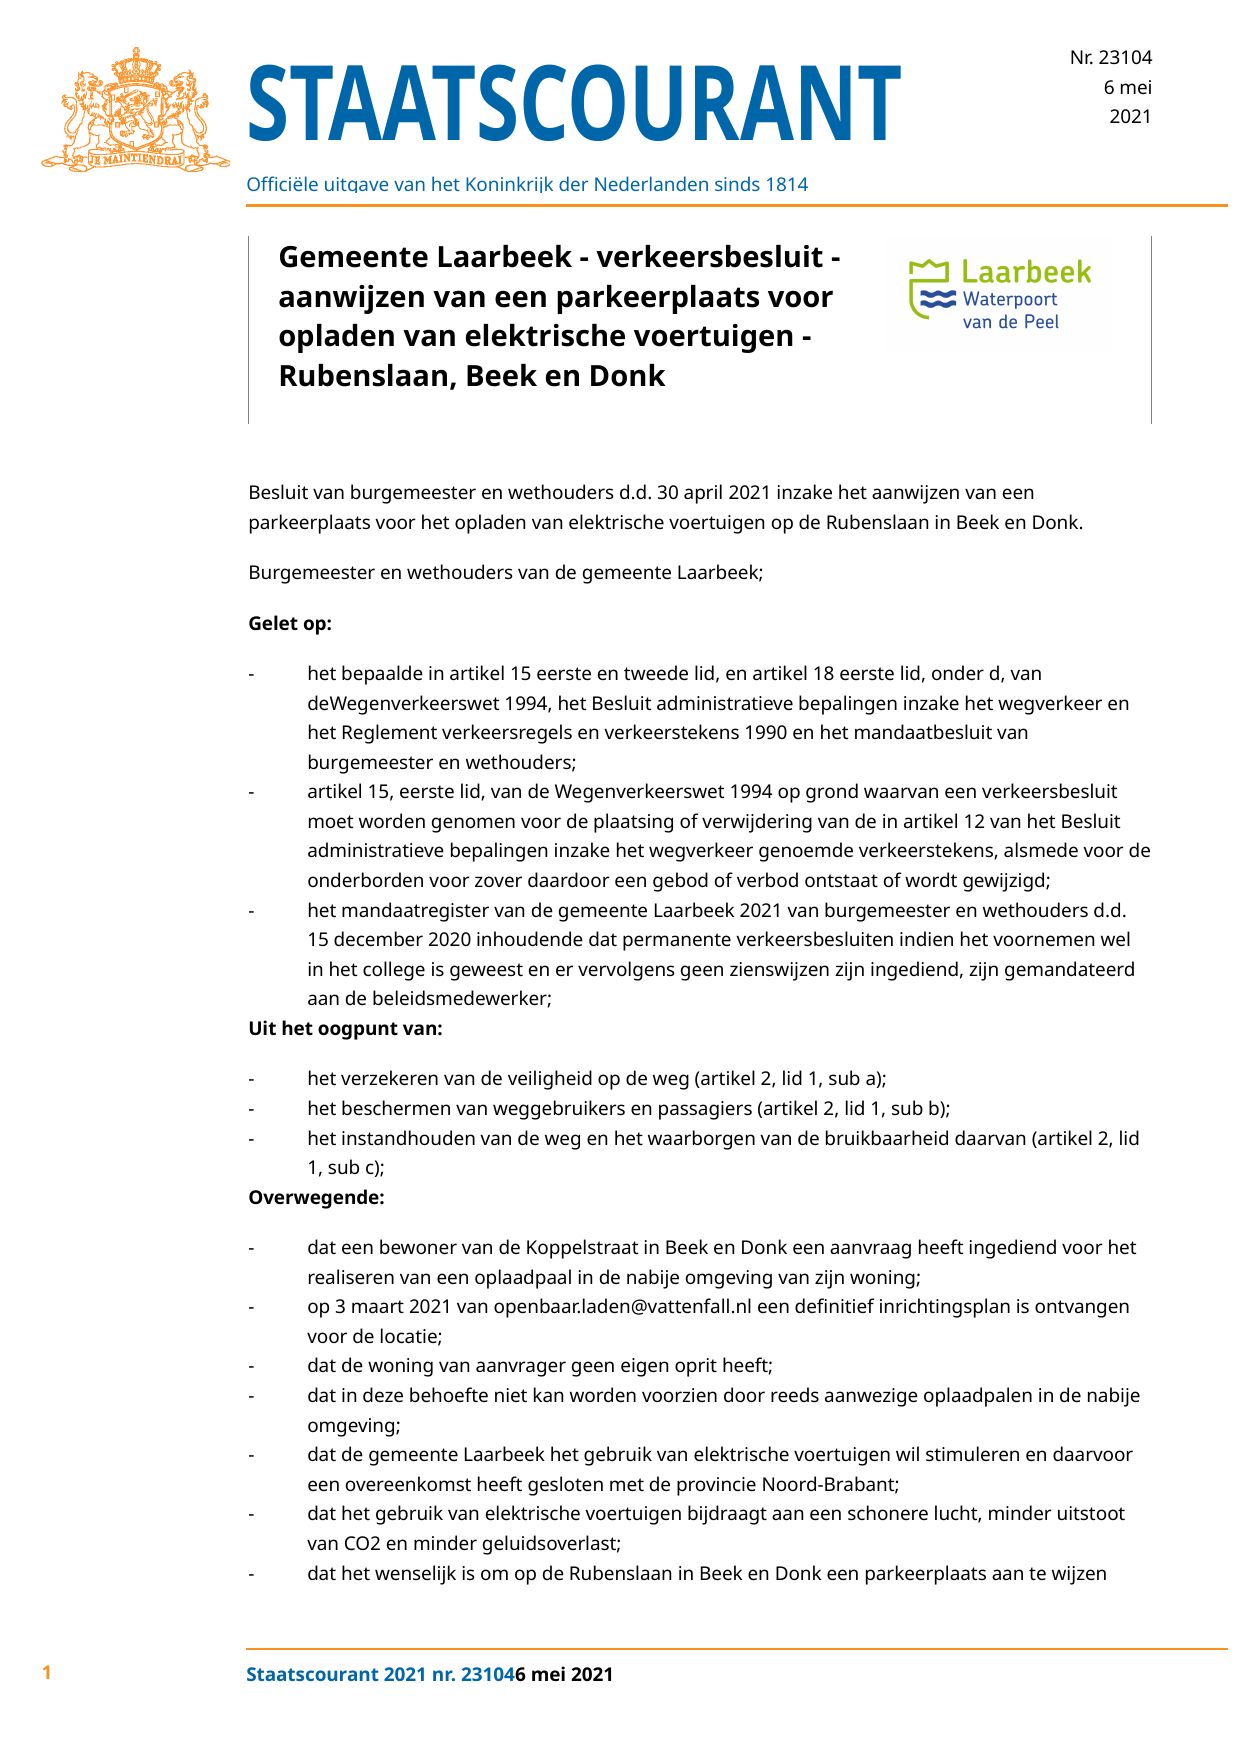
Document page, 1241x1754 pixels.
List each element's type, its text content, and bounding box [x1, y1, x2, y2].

list dat het gebruik van elektrische voertuigen bijdraagt aan een schonere lucht, minder uitstoot van CO2 en minder geluidsoverlast; [248, 1501, 1152, 1556]
list dat de woning van aanvrager geen eigen oprit heeft; [248, 1353, 1152, 1378]
list op 3 maart 2021 van openbaar.laden@vattenfall.nl een definitief inrichtingsplan is ontvangen voor de locatie; [248, 1293, 1152, 1349]
text Besluit van burgemeester en wethouders d.d. 30 april 2021 inzake het aanwijzen van een parkeerplaats voor het opladen van elektrische voertuigen op de Rubenslaan in Beek en Donk. [248, 479, 1152, 535]
list het mandaatregister van de gemeente Laarbeek 2021 van burgemeester en wethouders d.d. 15 december 2020 inhoudende dat permanente verkeersbesluiten indien het voornemen wel in het college is geweest en er vervolgens geen zienswijzen zijn ingediend, zijn gemandateerd aan de beleidsmedewerker; [248, 897, 1152, 1011]
picture [41, 47, 231, 172]
text Uit het oogpunt van: [248, 1015, 1152, 1041]
list dat de gemeente Laarbeek het gebruik van elektrische voertuigen wil stimuleren en daarvoor een overeenkomst heeft gesloten met de provincie Noord-Brabant; [248, 1441, 1152, 1497]
list artikel 15, eerste lid, van de Wegenverkeerswet 1994 op grond waarvan een verkeersbesluit moet worden genomen voor de plaatsing of verwijdering van de in artikel 12 van het Besluit administratieve bepalingen inzake het wegverkeer genoemde verkeerstekens, alsmede voor de onderborden voor zover daardoor een gebod of verbod ontstaat of wordt gewijzigd; [248, 778, 1152, 893]
text Burgemeester en wethouders van de gemeente Laarbeek; [248, 559, 1152, 585]
list het bepaalde in artikel 15 eerste en tweede lid, en artikel 18 eerste lid, onder d, van deWegenverkeerswet 1994, het Besluit administratieve bepalingen inzake het wegverkeer en het Reglement verkeersregels en verkeerstekens 1990 en het mandaatbesluit van burgemeester en wethouders; [248, 660, 1152, 775]
list het instandhouden van de weg en het waarborgen van de bruikbaarheid daarvan (artikel 2, lid 1, sub c); [248, 1125, 1152, 1180]
list dat een bewoner van de Koppelstraat in Beek en Donk een aanvraag heeft ingediend voor het realiseren van een oplaadpaal in de nabije omgeving van zijn woning; [248, 1234, 1152, 1290]
text Overwegende: [248, 1184, 1152, 1210]
picture [882, 236, 1119, 352]
list dat in deze behoefte niet kan worden voorzien door reeds aanwezige oplaadpalen in de nabije omgeving; [248, 1382, 1152, 1438]
text Gelet op: [248, 610, 1152, 636]
list het beschermen van weggebruikers en passagiers (artikel 2, lid 1, sub b); [248, 1095, 1152, 1121]
table_header [850, 236, 1151, 424]
list dat het wenselijk is om op de Rubenslaan in Beek en Donk een parkeerplaats aan te wijzen [248, 1560, 1152, 1586]
list het verzekeren van de veiligheid op de weg (artikel 2, lid 1, sub a); [248, 1066, 1152, 1091]
table_header Gemeente Laarbeek - verkeersbesluit - aanwijzen van een parkeerplaats voor opladen van elektrische voertuigen - Rubenslaan, Beek en Donk [249, 236, 850, 424]
